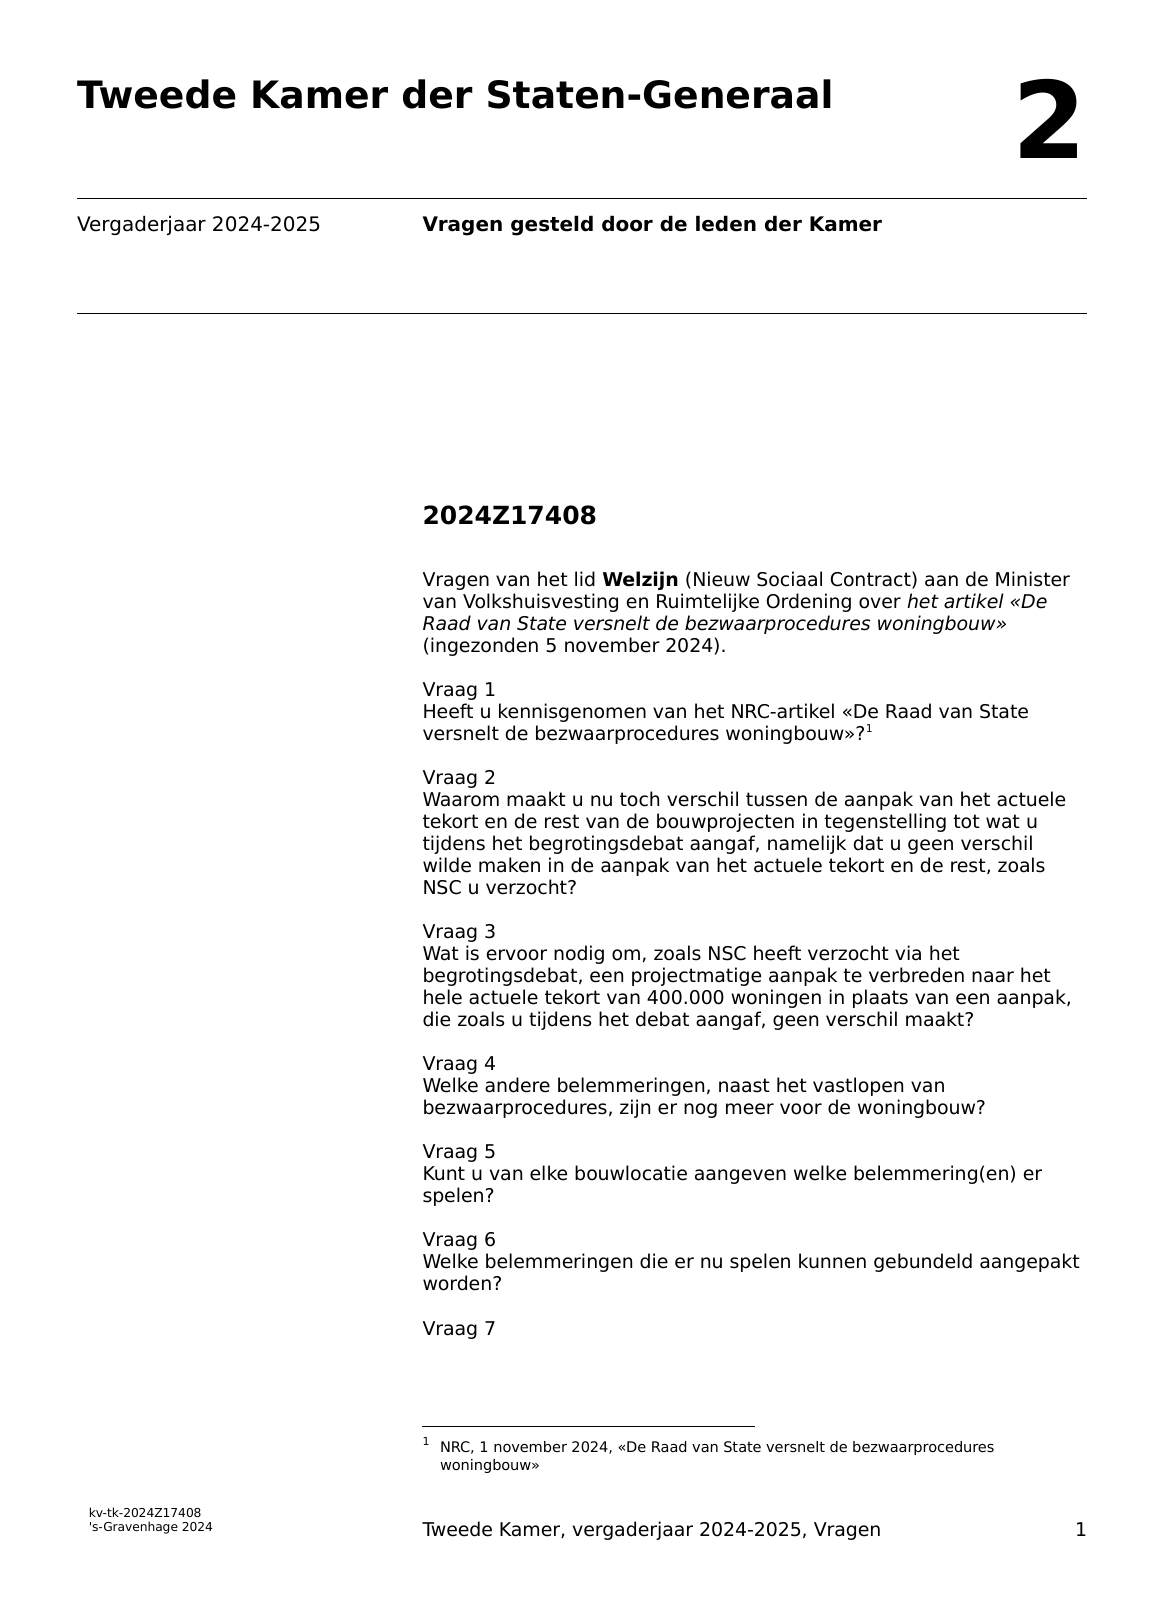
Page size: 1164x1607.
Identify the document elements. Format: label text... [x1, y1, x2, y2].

text Vragen van het lid Welzijn (Nieuw Sociaal Contract) aan de Minister van Volkshuisvesting en Ruimtelijke Ordening over het artikel «De Raad van State versnelt de bezwaarprocedures woningbouw» (ingezonden 5 november 2024). [422, 569, 1087, 657]
text 2024Z17408 [422, 501, 1087, 531]
text Wat is ervoor nodig om, zoals NSC heeft verzocht via het begrotingsdebat, een projectmatige aanpak te verbreden naar het hele actuele tekort van 400.000 woningen in plaats van een aanpak, die zoals u tijdens het debat aangaf, geen verschil maakt? [422, 943, 1087, 1031]
table_cell Vragen gesteld door de leden der Kamer [422, 199, 1087, 313]
text Kunt u van elke bouwlocatie aangeven welke belemmering(en) er spelen? [422, 1163, 1087, 1207]
text Welke belemmeringen die er nu spelen kunnen gebundeld aangepakt worden? [422, 1251, 1087, 1295]
table_header Tweede Kamer der Staten-Generaal [77, 59, 886, 198]
text NRC, 1 november 2024, «De Raad van State versnelt de bezwaarprocedures woningbouw» [422, 1435, 1087, 1474]
text Vraag 5 [422, 1141, 1087, 1163]
text Welke andere belemmeringen, naast het vastlopen van bezwaarprocedures, zijn er nog meer voor de woningbouw? [422, 1075, 1087, 1119]
text Vraag 2 [422, 767, 1087, 789]
text Heeft u kennisgenomen van het NRC-artikel «De Raad van State versnelt de bezwaarprocedures woningbouw»? [422, 701, 1087, 745]
text Vraag 4 [422, 1053, 1087, 1075]
text Vraag 7 [422, 1317, 1087, 1339]
text Vraag 6 [422, 1229, 1087, 1251]
text 's-Gravenhage 2024 [88, 1520, 323, 1534]
table_header 2 [886, 59, 1087, 198]
text Waarom maakt u nu toch verschil tussen de aanpak van het actuele tekort en de rest van de bouwprojecten in tegenstelling tot wat u tijdens het begrotingsdebat aangaf, namelijk dat u geen verschil wilde maken in de aanpak van het actuele tekort en de rest, zoals NSC u verzocht? [422, 789, 1087, 899]
text Vraag 3 [422, 921, 1087, 943]
table_cell Vergaderjaar 2024-2025 [77, 199, 422, 313]
text Vraag 1 [422, 679, 1087, 701]
text kv-tk-2024Z17408 [88, 1506, 323, 1520]
